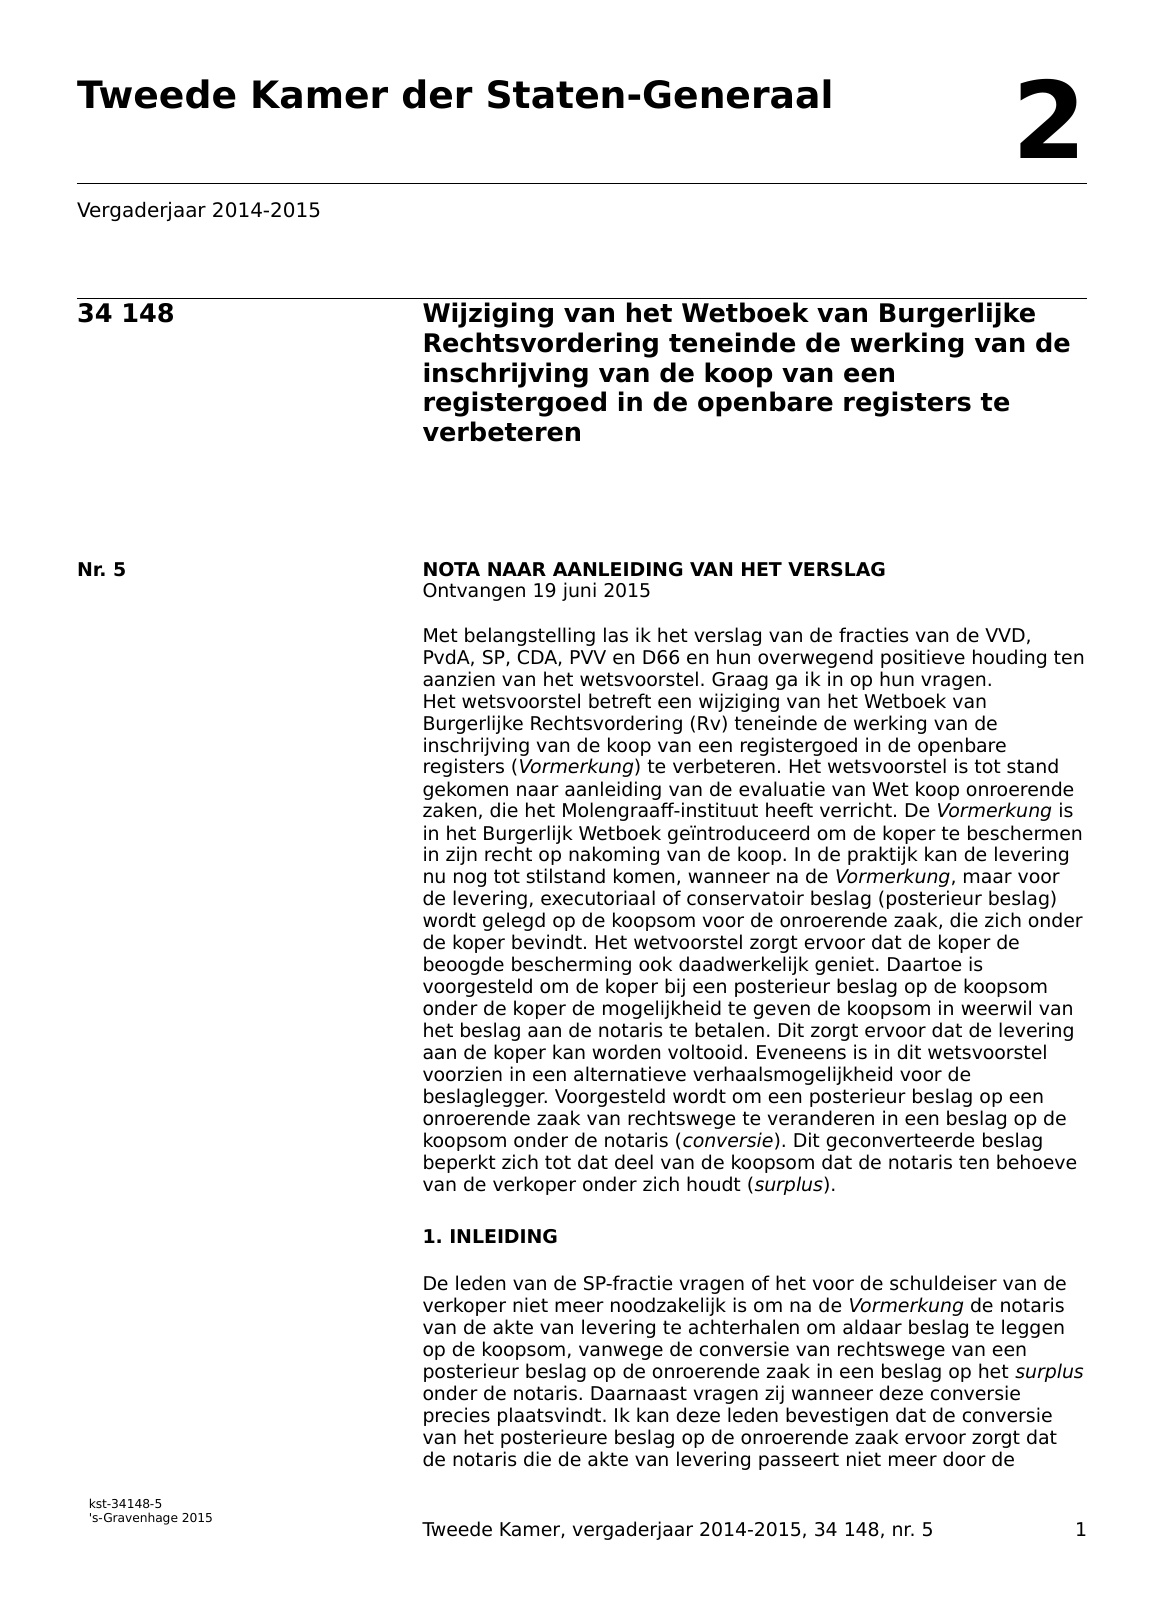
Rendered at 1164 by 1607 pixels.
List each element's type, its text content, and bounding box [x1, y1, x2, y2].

table_cell Vergaderjaar 2014-2015 [77, 184, 1087, 298]
text De leden van de SP-fractie vragen of het voor de schuldeiser van de verkoper niet meer noodzakelijk is om na de Vormerkung de notaris van de akte van levering te achterhalen om aldaar beslag te leggen op de koopsom, vanwege de conversie van rechtswege van een posterieur beslag op de onroerende zaak in een beslag op het surplus onder de notaris. Daarnaast vragen zij wanneer deze conversie precies plaatsvindt. Ik kan deze leden bevestigen dat de conversie van het posterieure beslag op de onroerende zaak ervoor zorgt dat de notaris die de akte van levering passeert niet meer door de [422, 1273, 1087, 1471]
subtitle 1. INLEIDING [422, 1226, 1087, 1248]
subtitle 34 148 Wijziging van het Wetboek van Burgerlijke Rechtsvordering teneinde de werking van de inschrijving van de koop van een registergoed in de openbare registers te verbeteren [77, 299, 1087, 447]
text kst-34148-5 [88, 1497, 323, 1511]
subtitle Nr. 5 NOTA NAAR AANLEIDING VAN HET VERSLAG [77, 558, 1087, 580]
text Ontvangen 19 juni 2015 [422, 580, 1087, 602]
text Met belangstelling las ik het verslag van de fracties van de VVD, PvdA, SP, CDA, PVV en D66 en hun overwegend positieve houding ten aanzien van het wetsvoorstel. Graag ga ik in op hun vragen. [422, 624, 1087, 691]
text 's-Gravenhage 2015 [88, 1511, 323, 1525]
table_header 2 [886, 59, 1087, 183]
text Het wetsvoorstel betreft een wijziging van het Wetboek van Burgerlijke Rechtsvordering (Rv) teneinde de werking van de inschrijving van de koop van een registergoed in de openbare registers (Vormerkung) te verbeteren. Het wetsvoorstel is tot stand gekomen naar aanleiding van de evaluatie van Wet koop onroerende zaken, die het Molengraaff-instituut heeft verricht. De Vormerkung is in het Burgerlijk Wetboek geïntroduceerd om de koper te beschermen in zijn recht op nakoming van de koop. In de praktijk kan de levering nu nog tot stilstand komen, wanneer na de Vormerkung, maar voor de levering, executoriaal of conservatoir beslag (posterieur beslag) wordt gelegd op de koopsom voor de onroerende zaak, die zich onder de koper bevindt. Het wetvoorstel zorgt ervoor dat de koper de beoogde bescherming ook daadwerkelijk geniet. Daartoe is voorgesteld om de koper bij een posterieur beslag op de koopsom onder de koper de mogelijkheid te geven de koopsom in weerwil van het beslag aan de notaris te betalen. Dit zorgt ervoor dat de levering aan de koper kan worden voltooid. Eveneens is in dit wetsvoorstel voorzien in een alternatieve verhaalsmogelijkheid voor de beslaglegger. Voorgesteld wordt om een posterieur beslag op een onroerende zaak van rechtswege te veranderen in een beslag op de koopsom onder de notaris (conversie). Dit geconverteerde beslag beperkt zich tot dat deel van de koopsom dat de notaris ten behoeve van de verkoper onder zich houdt (surplus). [422, 691, 1087, 1196]
table_header Tweede Kamer der Staten-Generaal [77, 59, 886, 183]
